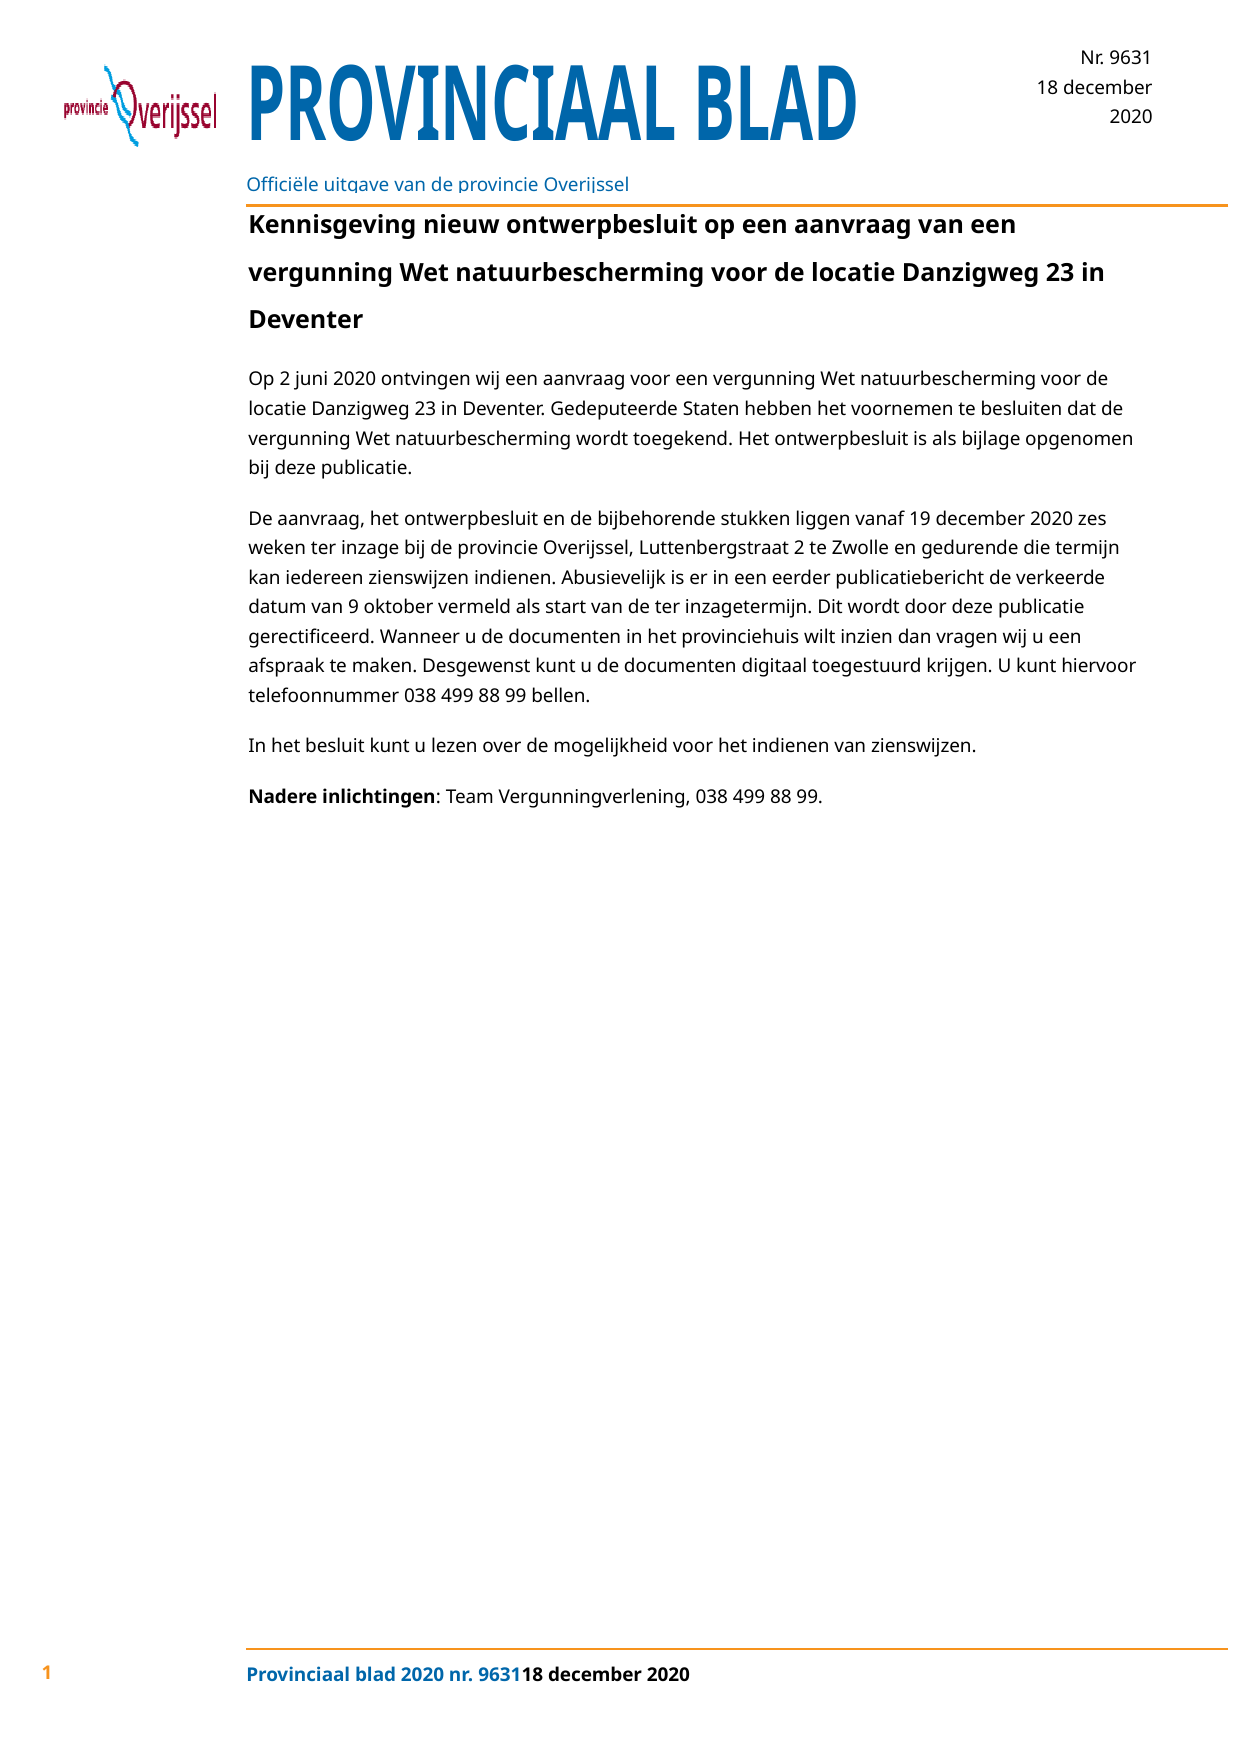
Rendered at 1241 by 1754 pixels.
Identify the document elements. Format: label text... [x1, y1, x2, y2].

text De aanvraag, het ontwerpbesluit en de bijbehorende stukken liggen vanaf 19 december 2020 zes weken ter inzage bij de provincie Overijssel, Luttenbergstraat 2 te Zwolle en gedurende die termijn kan iedereen zienswijzen indienen. Abusievelijk is er in een eerder publicatiebericht de verkeerde datum van 9 oktober vermeld als start van de ter inzagetermijn. Dit wordt door deze publicatie gerectificeerd. Wanneer u de documenten in het provinciehuis wilt inzien dan vragen wij u een afspraak te maken. Desgewenst kunt u de documenten digitaal toegestuurd krijgen. U kunt hiervoor telefoonnummer 038 499 88 99 bellen. [248, 505, 1152, 708]
text Op 2 juni 2020 ontvingen wij een aanvraag voor een vergunning Wet natuurbescherming voor de locatie Danzigweg 23 in Deventer. Gedeputeerde Staten hebben het voornemen te besluiten dat de vergunning Wet natuurbescherming wordt toegekend. Het ontwerpbesluit is als bijlage opgenomen bij deze publicatie. [248, 366, 1152, 480]
text Kennisgeving nieuw ontwerpbesluit op een aanvraag van een vergunning Wet natuurbescherming voor de locatie Danzigweg 23 in Deventer [248, 207, 1152, 336]
picture [41, 47, 231, 172]
text Nadere inlichtingen: Team Vergunningverlening, 038 499 88 99. [248, 783, 1152, 809]
text In het besluit kunt u lezen over de mogelijkheid voor het indienen van zienswijzen. [248, 733, 1152, 758]
